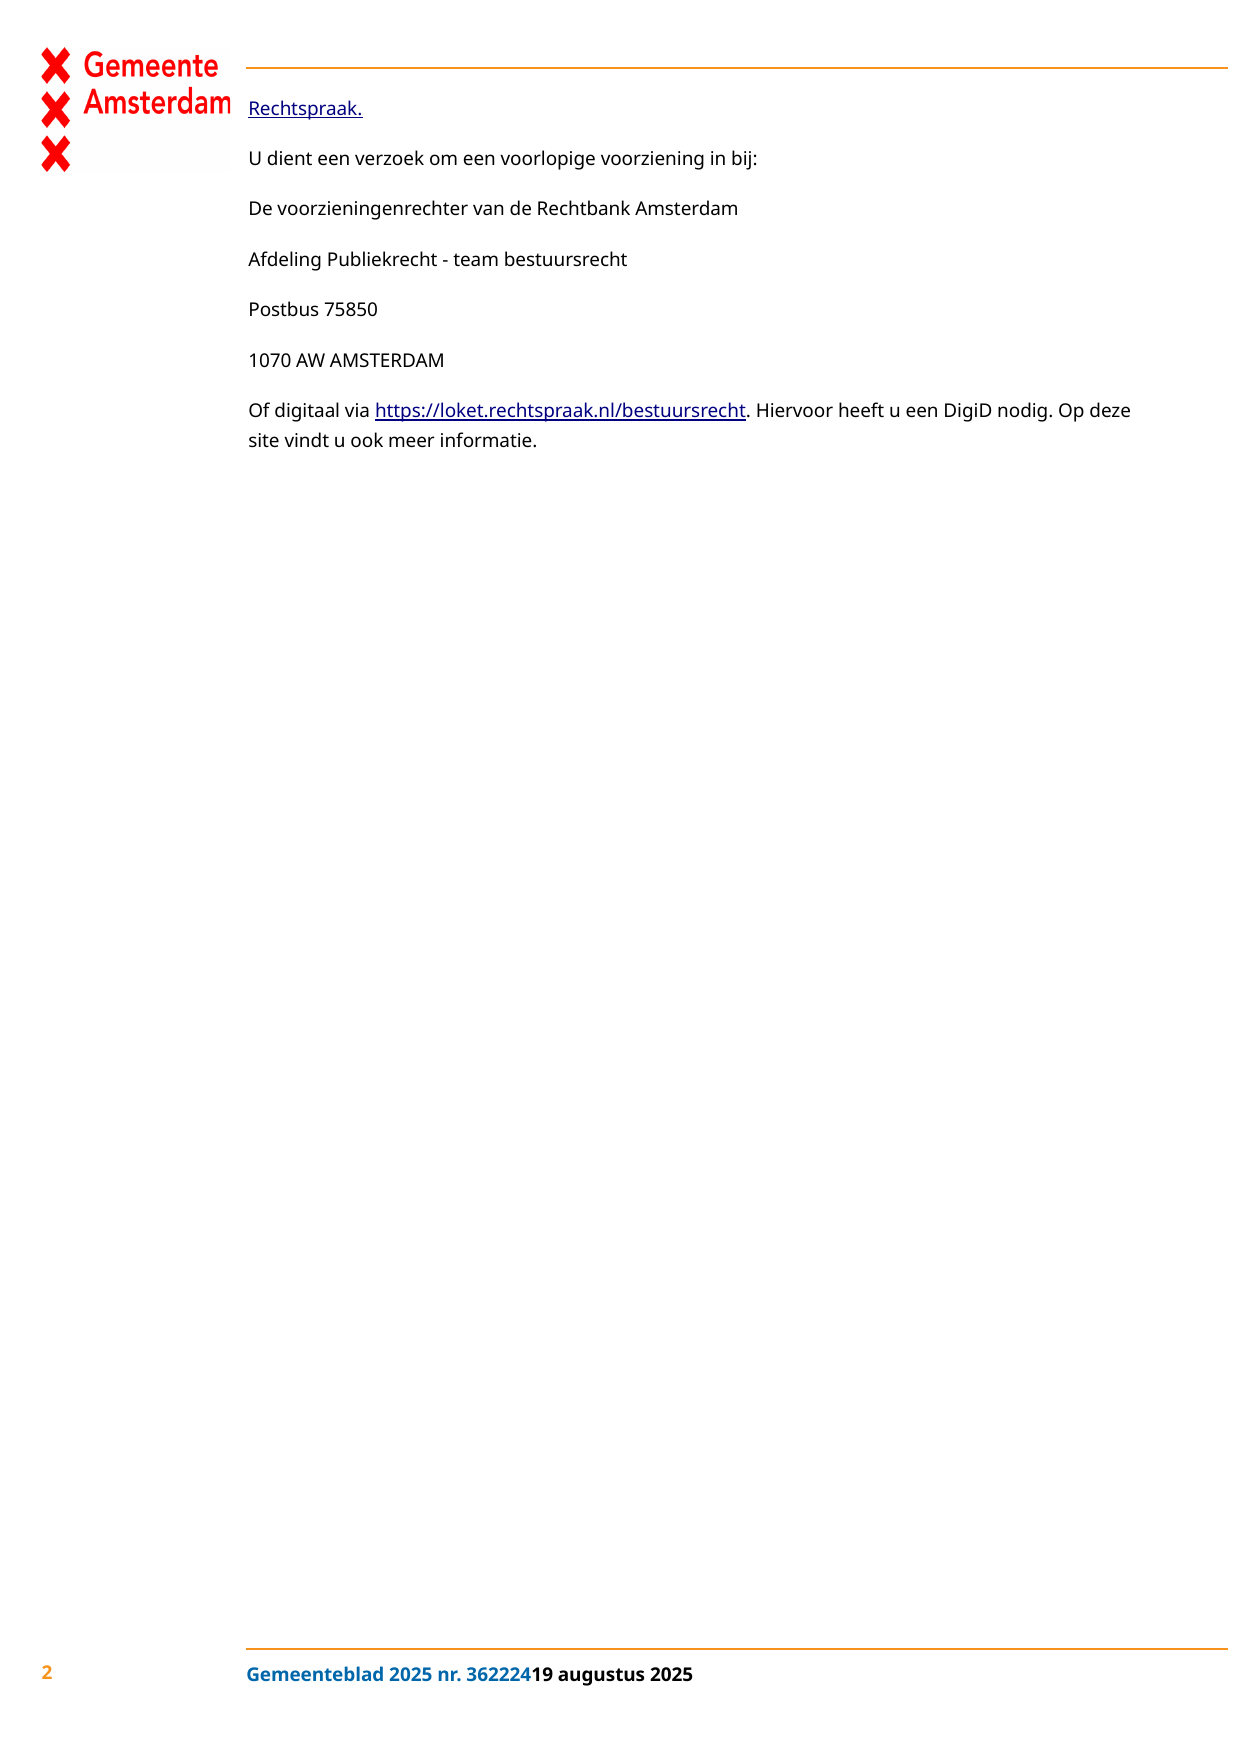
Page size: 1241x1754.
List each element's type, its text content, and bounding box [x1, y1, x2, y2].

text De voorzieningenrechter van de Rechtbank Amsterdam [248, 196, 1152, 221]
text Of digitaal via https://loket.rechtspraak.nl/bestuursrecht. Hiervoor heeft u een DigiD nodig. Op deze site vindt u ook meer informatie. [248, 397, 1152, 453]
text U dient een verzoek om een voorlopige voorziening in bij: [248, 145, 1152, 171]
text Rechtspraak. [248, 95, 1152, 121]
picture [41, 47, 231, 172]
text Afdeling Publiekrecht - team bestuursrecht [248, 246, 1152, 272]
text 1070 AW AMSTERDAM [248, 347, 1152, 373]
text Postbus 75850 [248, 296, 1152, 322]
